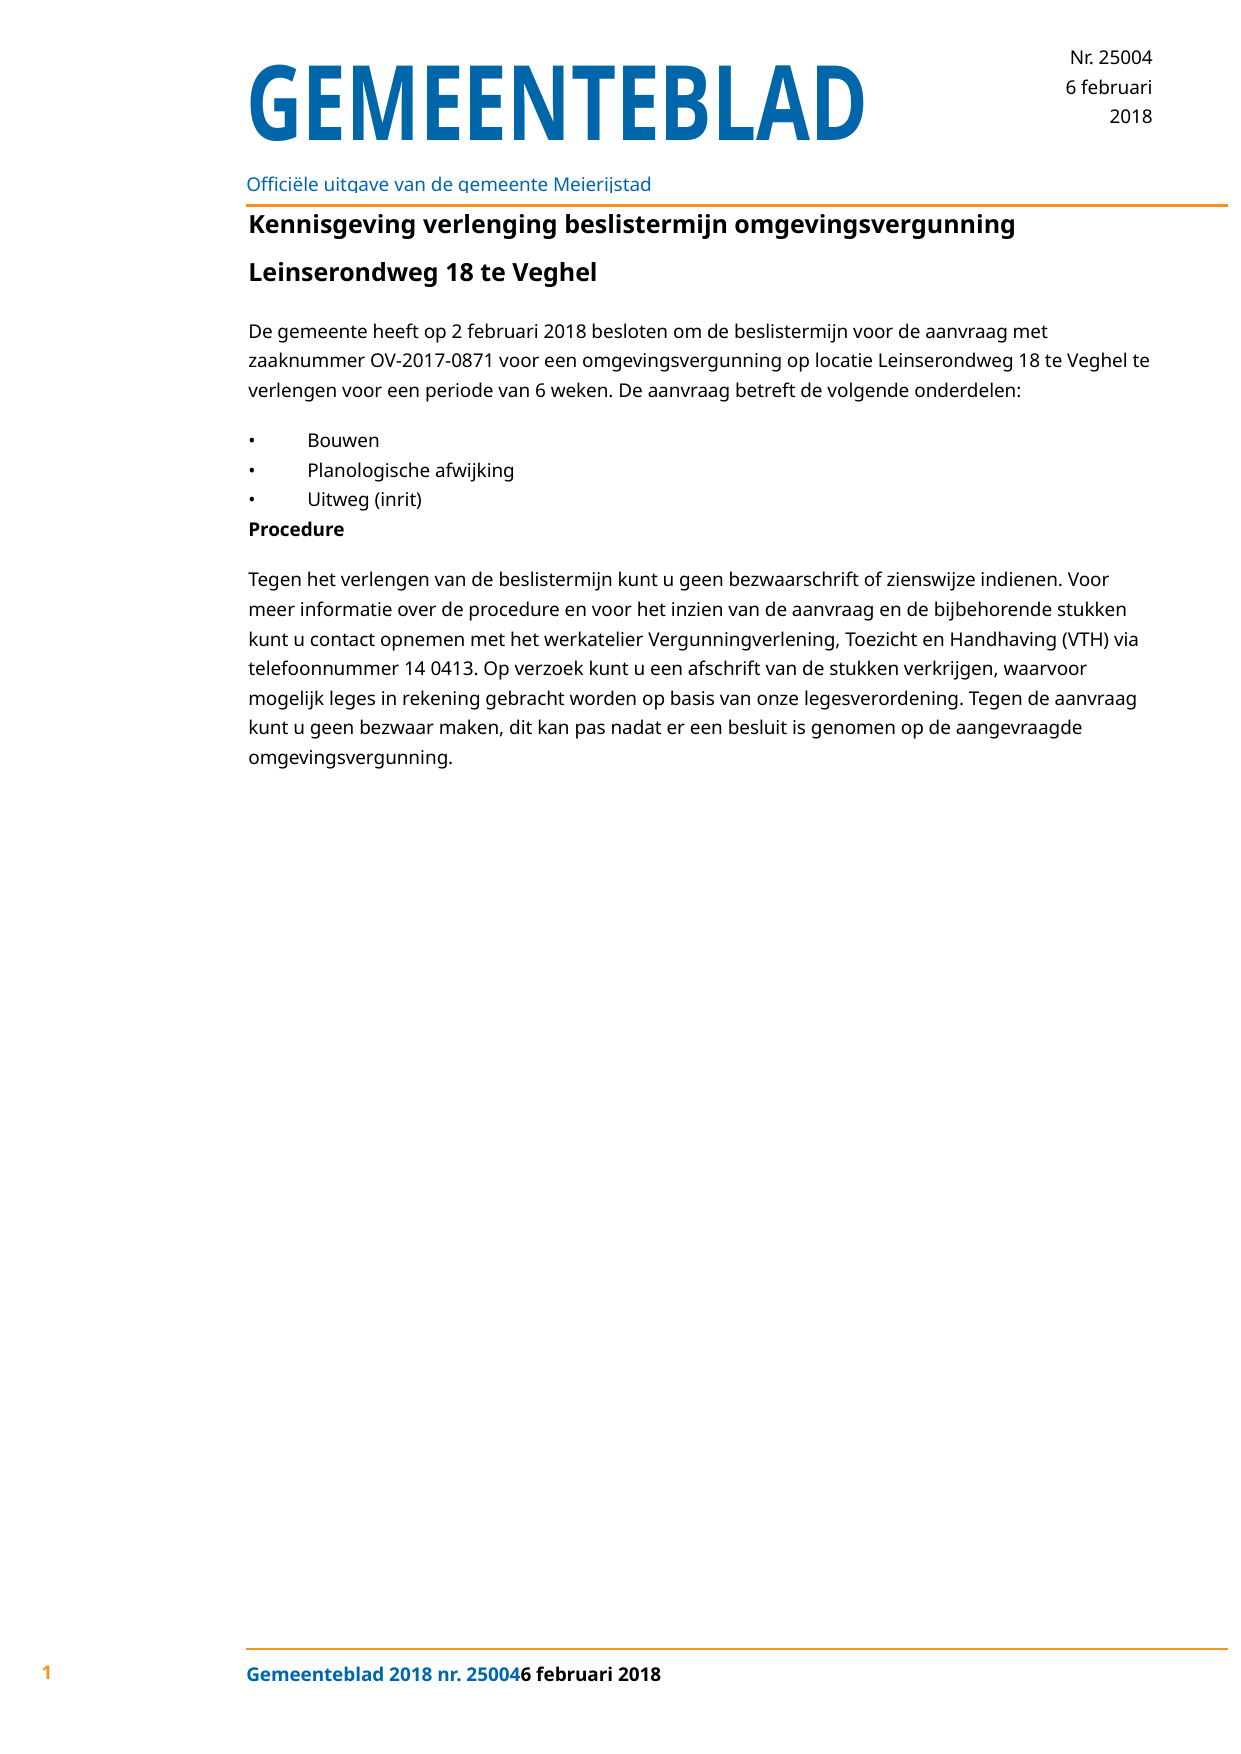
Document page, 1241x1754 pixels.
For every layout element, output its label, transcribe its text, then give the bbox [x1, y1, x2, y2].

list Bouwen [248, 427, 1152, 453]
picture [41, 47, 231, 172]
text De gemeente heeft op 2 februari 2018 besloten om de beslistermijn voor de aanvraag met zaaknummer OV-2017-0871 voor een omgevingsvergunning op locatie Leinserondweg 18 te Veghel te verlengen voor een periode van 6 weken. De aanvraag betreft de volgende onderdelen: [248, 318, 1152, 403]
text Procedure [248, 516, 1152, 542]
list Planologische afwijking [248, 457, 1152, 483]
text Kennisgeving verlenging beslistermijn omgevingsvergunning Leinserondweg 18 te Veghel [248, 207, 1152, 288]
list Uitweg (inrit) [248, 487, 1152, 512]
text Tegen het verlengen van de beslistermijn kunt u geen bezwaarschrift of zienswijze indienen. Voor meer informatie over de procedure en voor het inzien van de aanvraag en de bijbehorende stukken kunt u contact opnemen met het werkatelier Vergunningverlening, Toezicht en Handhaving (VTH) via telefoonnummer 14 0413. Op verzoek kunt u een afschrift van de stukken verkrijgen, waarvoor mogelijk leges in rekening gebracht worden op basis van onze legesverordening. Tegen de aanvraag kunt u geen bezwaar maken, dit kan pas nadat er een besluit is genomen op de aangevraagde omgevingsvergunning. [248, 567, 1152, 770]
